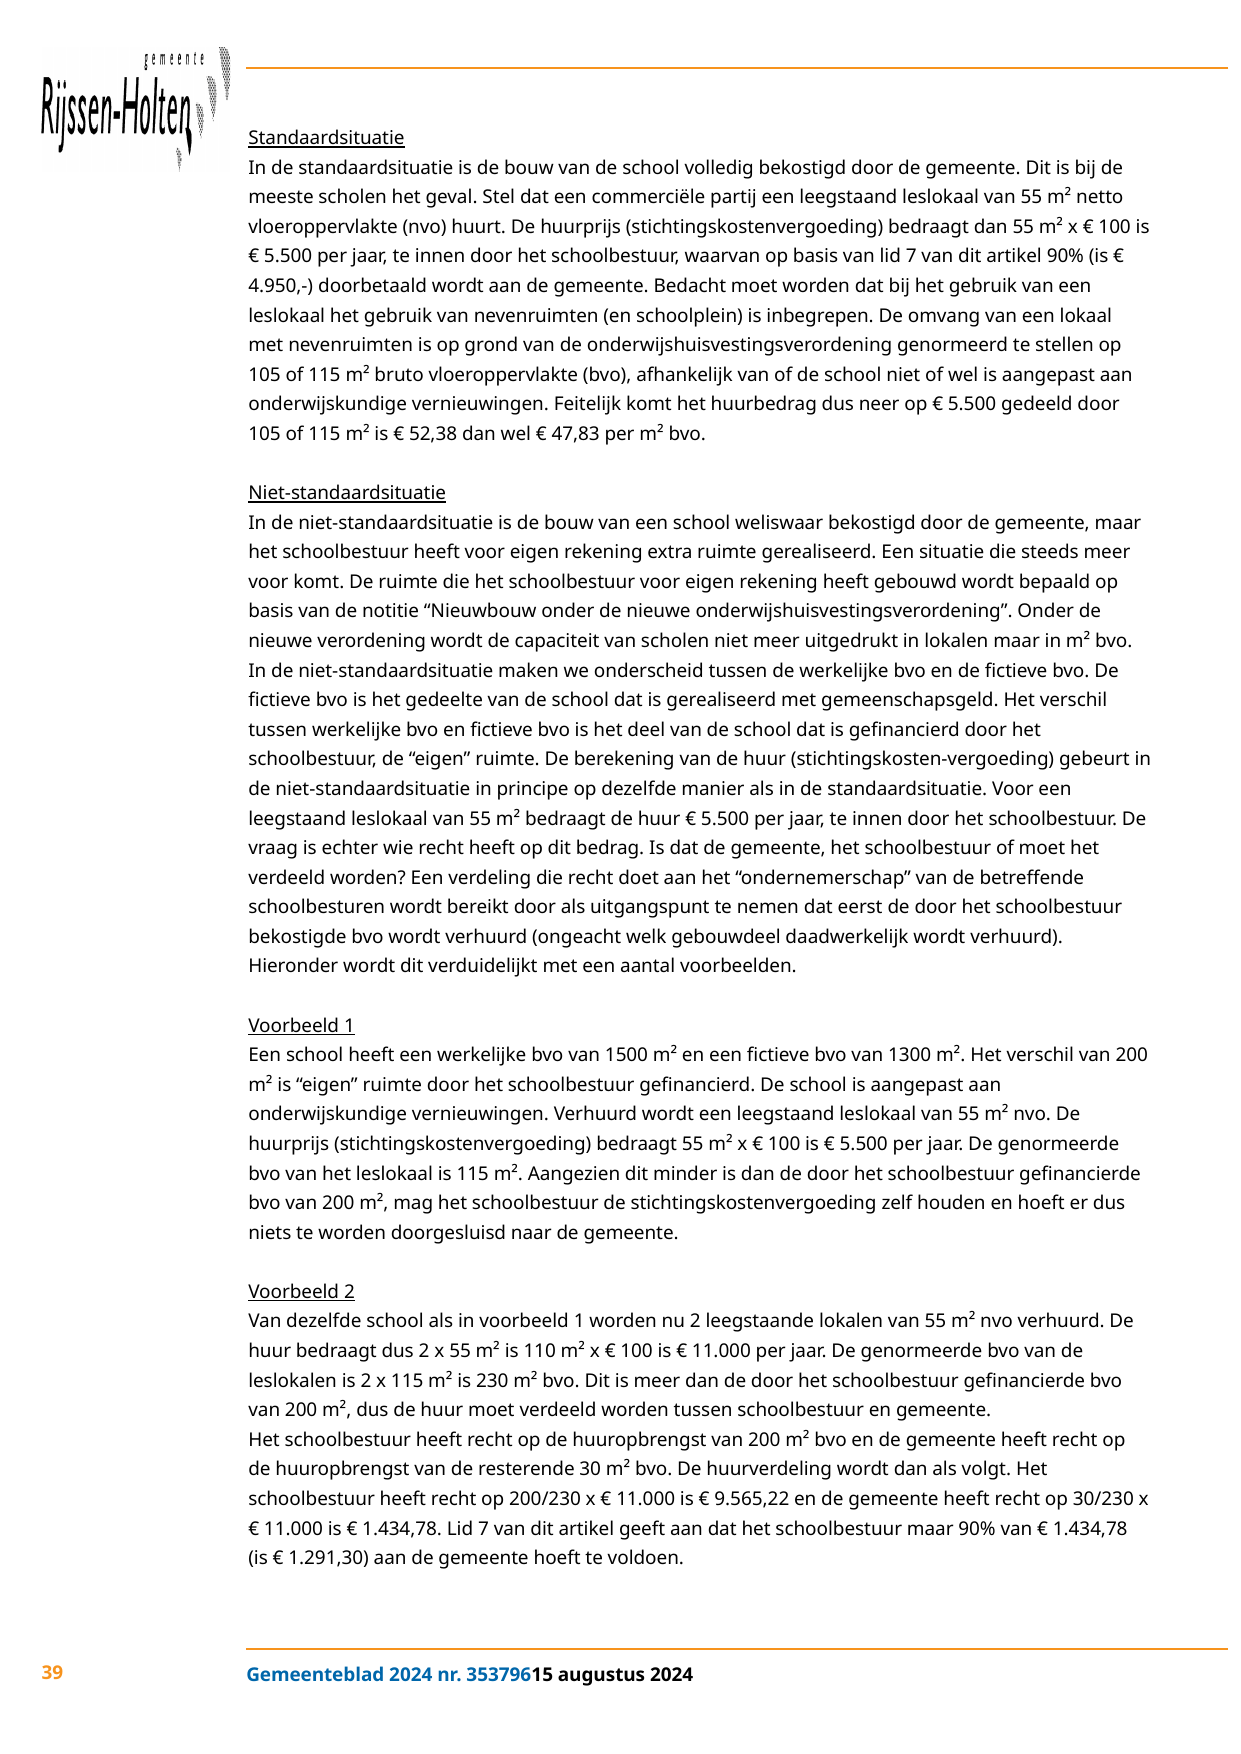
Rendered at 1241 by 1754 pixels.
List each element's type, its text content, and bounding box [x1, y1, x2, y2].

text Voorbeeld 1 [248, 1012, 1152, 1038]
text In de standaardsituatie is de bouw van de school volledig bekostigd door de gemeente. Dit is bij de meeste scholen het geval. Stel dat een commerciële partij een leegstaand leslokaal van 55 m² netto vloeroppervlakte (nvo) huurt. De huurprijs (stichtingskostenvergoeding) bedraagt dan 55 m² x € 100 is € 5.500 per jaar, te innen door het schoolbestuur, waarvan op basis van lid 7 van dit artikel 90% (is € 4.950,-) doorbetaald wordt aan de gemeente. Bedacht moet worden dat bij het gebruik van een leslokaal het gebruik van nevenruimten (en schoolplein) is inbegrepen. De omvang van een lokaal met nevenruimten is op grond van de onderwijshuisvestingsverordening genormeerd te stellen op 105 of 115 m² bruto vloeroppervlakte (bvo), afhankelijk van of de school niet of wel is aangepast aan onderwijskundige vernieuwingen. Feitelijk komt het huurbedrag dus neer op € 5.500 gedeeld door 105 of 115 m² is € 52,38 dan wel € 47,83 per m² bvo. [248, 154, 1152, 446]
text Een school heeft een werkelijke bvo van 1500 m² en een fictieve bvo van 1300 m². Het verschil van 200 m² is “eigen” ruimte door het schoolbestuur gefinancierd. De school is aangepast aan onderwijskundige vernieuwingen. Verhuurd wordt een leegstaand leslokaal van 55 m² nvo. De huurprijs (stichtingskostenvergoeding) bedraagt 55 m² x € 100 is € 5.500 per jaar. De genormeerde bvo van het leslokaal is 115 m². Aangezien dit minder is dan de door het schoolbestuur gefinancierde bvo van 200 m², mag het schoolbestuur de stichtingskostenvergoeding zelf houden en hoeft er dus niets te worden doorgesluisd naar de gemeente. [248, 1041, 1152, 1245]
text In de niet-standaardsituatie is de bouw van een school weliswaar bekostigd door de gemeente, maar het schoolbestuur heeft voor eigen rekening extra ruimte gerealiseerd. Een situatie die steeds meer voor komt. De ruimte die het schoolbestuur voor eigen rekening heeft gebouwd wordt bepaald op basis van de notitie “Nieuwbouw onder de nieuwe onderwijshuisvestingsverordening”. Onder de nieuwe verordening wordt de capaciteit van scholen niet meer uitgedrukt in lokalen maar in m² bvo. In de niet-standaardsituatie maken we onderscheid tussen de werkelijke bvo en de fictieve bvo. De fictieve bvo is het gedeelte van de school dat is gerealiseerd met gemeenschapsgeld. Het verschil tussen werkelijke bvo en fictieve bvo is het deel van de school dat is gefinancierd door het schoolbestuur, de “eigen” ruimte. De berekening van de huur (stichtingskosten-vergoeding) gebeurt in de niet-standaardsituatie in principe op dezelfde manier als in de standaardsituatie. Voor een leegstaand leslokaal van 55 m² bedraagt de huur € 5.500 per jaar, te innen door het schoolbestuur. De vraag is echter wie recht heeft op dit bedrag. Is dat de gemeente, het schoolbestuur of moet het verdeeld worden? Een verdeling die recht doet aan het “ondernemerschap” van de betreffende schoolbesturen wordt bereikt door als uitgangspunt te nemen dat eerst de door het schoolbestuur bekostigde bvo wordt verhuurd (ongeacht welk gebouwdeel daadwerkelijk wordt verhuurd). Hieronder wordt dit verduidelijkt met een aantal voorbeelden. [248, 509, 1152, 978]
text Het schoolbestuur heeft recht op de huuropbrengst van 200 m² bvo en de gemeente heeft recht op de huuropbrengst van de resterende 30 m² bvo. De huurverdeling wordt dan als volgt. Het schoolbestuur heeft recht op 200/230 x € 11.000 is € 9.565,22 en de gemeente heeft recht op 30/230 x € 11.000 is € 1.434,78. Lid 7 van dit artikel geeft aan dat het schoolbestuur maar 90% van € 1.434,78 (is € 1.291,30) aan de gemeente hoeft te voldoen. [248, 1426, 1152, 1570]
text Voorbeeld 2 [248, 1278, 1152, 1304]
text Standaardsituatie [248, 124, 1152, 150]
text Van dezelfde school als in voorbeeld 1 worden nu 2 leegstaande lokalen van 55 m² nvo verhuurd. De huur bedraagt dus 2 x 55 m² is 110 m² x € 100 is € 11.000 per jaar. De genormeerde bvo van de leslokalen is 2 x 115 m² is 230 m² bvo. Dit is meer dan de door het schoolbestuur gefinancierde bvo van 200 m², dus de huur moet verdeeld worden tussen schoolbestuur en gemeente. [248, 1308, 1152, 1422]
picture [41, 47, 231, 172]
text Niet-standaardsituatie [248, 479, 1152, 505]
